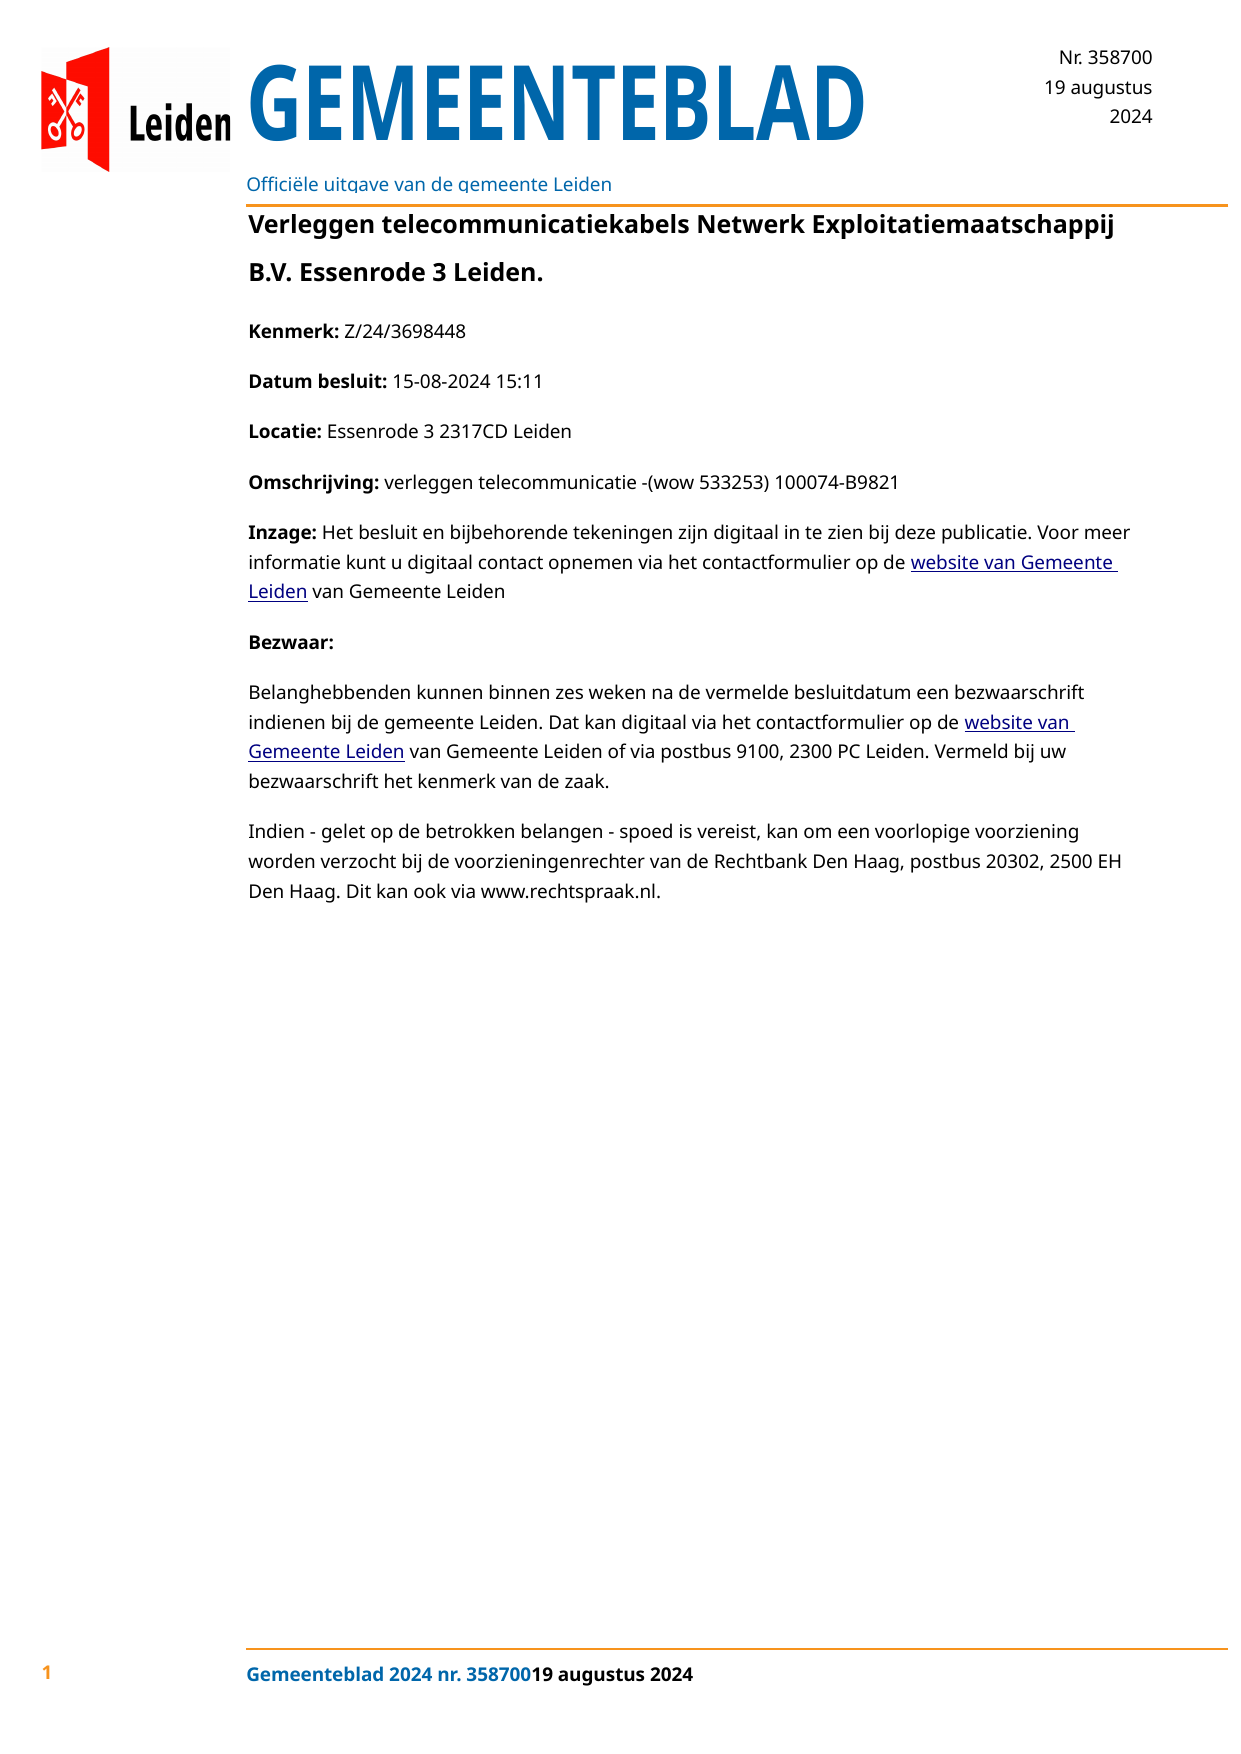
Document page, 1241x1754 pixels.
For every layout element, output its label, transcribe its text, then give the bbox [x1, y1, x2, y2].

text Kenmerk: Z/24/3698448 [248, 318, 1152, 344]
text Indien - gelet op de betrokken belangen - spoed is vereist, kan om een voorlopige voorziening worden verzocht bij de voorzieningenrechter van de Rechtbank Den Haag, postbus 20302, 2500 EH Den Haag. Dit kan ook via www.rechtspraak.nl. [248, 819, 1152, 904]
text Belanghebbenden kunnen binnen zes weken na de vermelde besluitdatum een bezwaarschrift indienen bij de gemeente Leiden. Dat kan digitaal via het contactformulier op de website van Gemeente Leiden van Gemeente Leiden of via postbus 9100, 2300 PC Leiden. Vermeld bij uw bezwaarschrift het kenmerk van de zaak. [248, 679, 1152, 794]
text Datum besluit: 15-08-2024 15:11 [248, 368, 1152, 394]
text Inzage: Het besluit en bijbehorende tekeningen zijn digitaal in te zien bij deze publicatie. Voor meer informatie kunt u digitaal contact opnemen via het contactformulier op de website van Gemeente Leiden van Gemeente Leiden [248, 519, 1152, 604]
text Omschrijving: verleggen telecommunicatie -(wow 533253) 100074-B9821 [248, 469, 1152, 495]
picture [41, 47, 231, 172]
text Verleggen telecommunicatiekabels Netwerk Exploitatiemaatschappij B.V. Essenrode 3 Leiden. [248, 207, 1152, 288]
text Bezwaar: [248, 629, 1152, 655]
text Locatie: Essenrode 3 2317CD Leiden [248, 419, 1152, 444]
